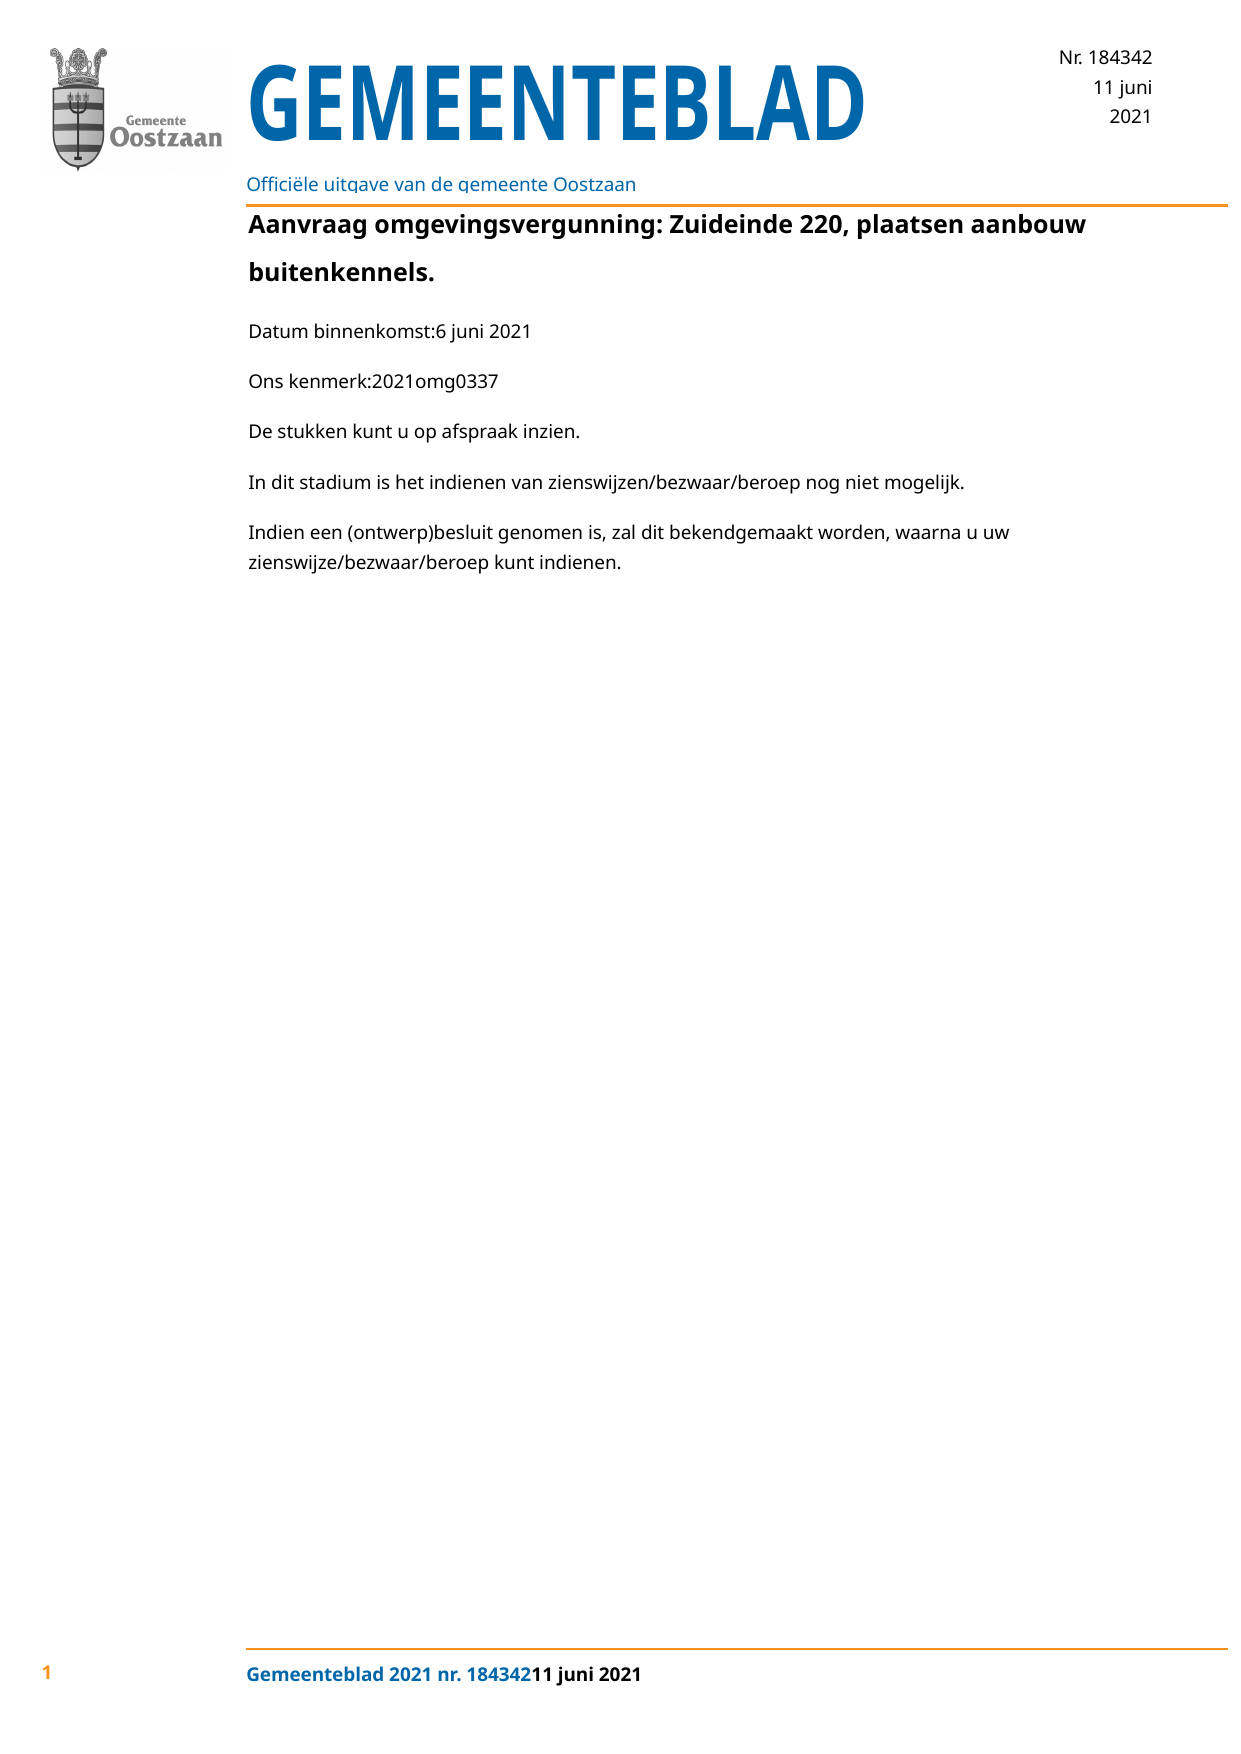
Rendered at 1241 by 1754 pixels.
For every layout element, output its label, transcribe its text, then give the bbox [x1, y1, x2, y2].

text In dit stadium is het indienen van zienswijzen/bezwaar/beroep nog niet mogelijk. [248, 469, 1152, 495]
text Aanvraag omgevingsvergunning: Zuideinde 220, plaatsen aanbouw buitenkennels. [248, 207, 1152, 288]
text Ons kenmerk:2021omg0337 [248, 368, 1152, 394]
text De stukken kunt u op afspraak inzien. [248, 419, 1152, 444]
picture [41, 47, 231, 172]
text Indien een (ontwerp)besluit genomen is, zal dit bekendgemaakt worden, waarna u uw zienswijze/bezwaar/beroep kunt indienen. [248, 519, 1152, 575]
text Datum binnenkomst:6 juni 2021 [248, 318, 1152, 344]
